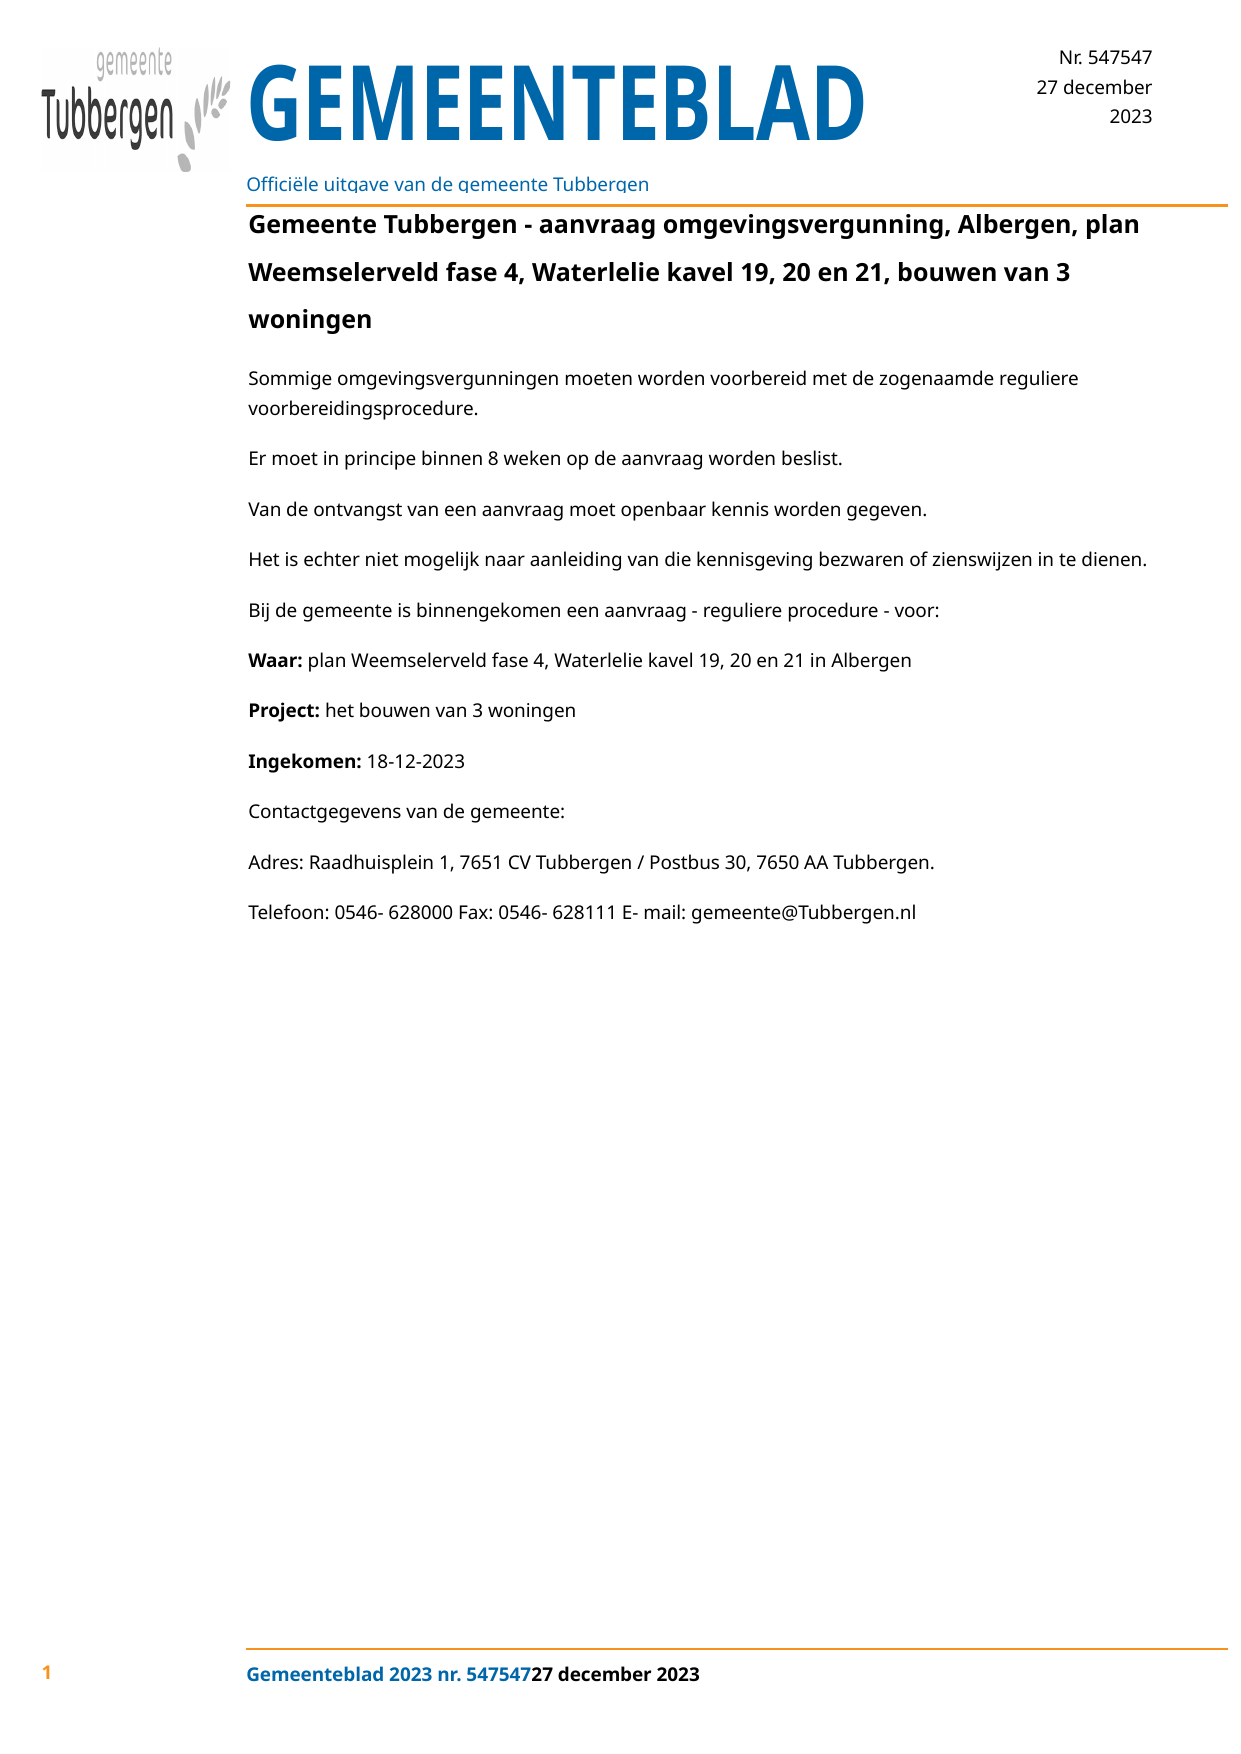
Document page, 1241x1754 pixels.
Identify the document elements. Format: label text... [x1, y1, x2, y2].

text Bij de gemeente is binnengekomen een aanvraag - reguliere procedure - voor: [248, 597, 1152, 622]
text Van de ontvangst van een aanvraag moet openbaar kennis worden gegeven. [248, 496, 1152, 522]
text Waar: plan Weemselerveld fase 4, Waterlelie kavel 19, 20 en 21 in Albergen [248, 647, 1152, 673]
text Gemeente Tubbergen - aanvraag omgevingsvergunning, Albergen, plan Weemselerveld fase 4, Waterlelie kavel 19, 20 en 21, bouwen van 3 woningen [248, 207, 1152, 336]
text Contactgegevens van de gemeente: [248, 798, 1152, 824]
text Sommige omgevingsvergunningen moeten worden voorbereid met de zogenaamde reguliere voorbereidingsprocedure. [248, 366, 1152, 421]
text Ingekomen: 18-12-2023 [248, 748, 1152, 774]
text Project: het bouwen van 3 woningen [248, 698, 1152, 723]
text Er moet in principe binnen 8 weken op de aanvraag worden beslist. [248, 446, 1152, 471]
text Adres: Raadhuisplein 1, 7651 CV Tubbergen / Postbus 30, 7650 AA Tubbergen. [248, 849, 1152, 874]
picture [41, 47, 231, 172]
text Telefoon: 0546- 628000 Fax: 0546- 628111 E- mail: gemeente@Tubbergen.nl [248, 899, 1152, 925]
text Het is echter niet mogelijk naar aanleiding van die kennisgeving bezwaren of zienswijzen in te dienen. [248, 546, 1152, 572]
